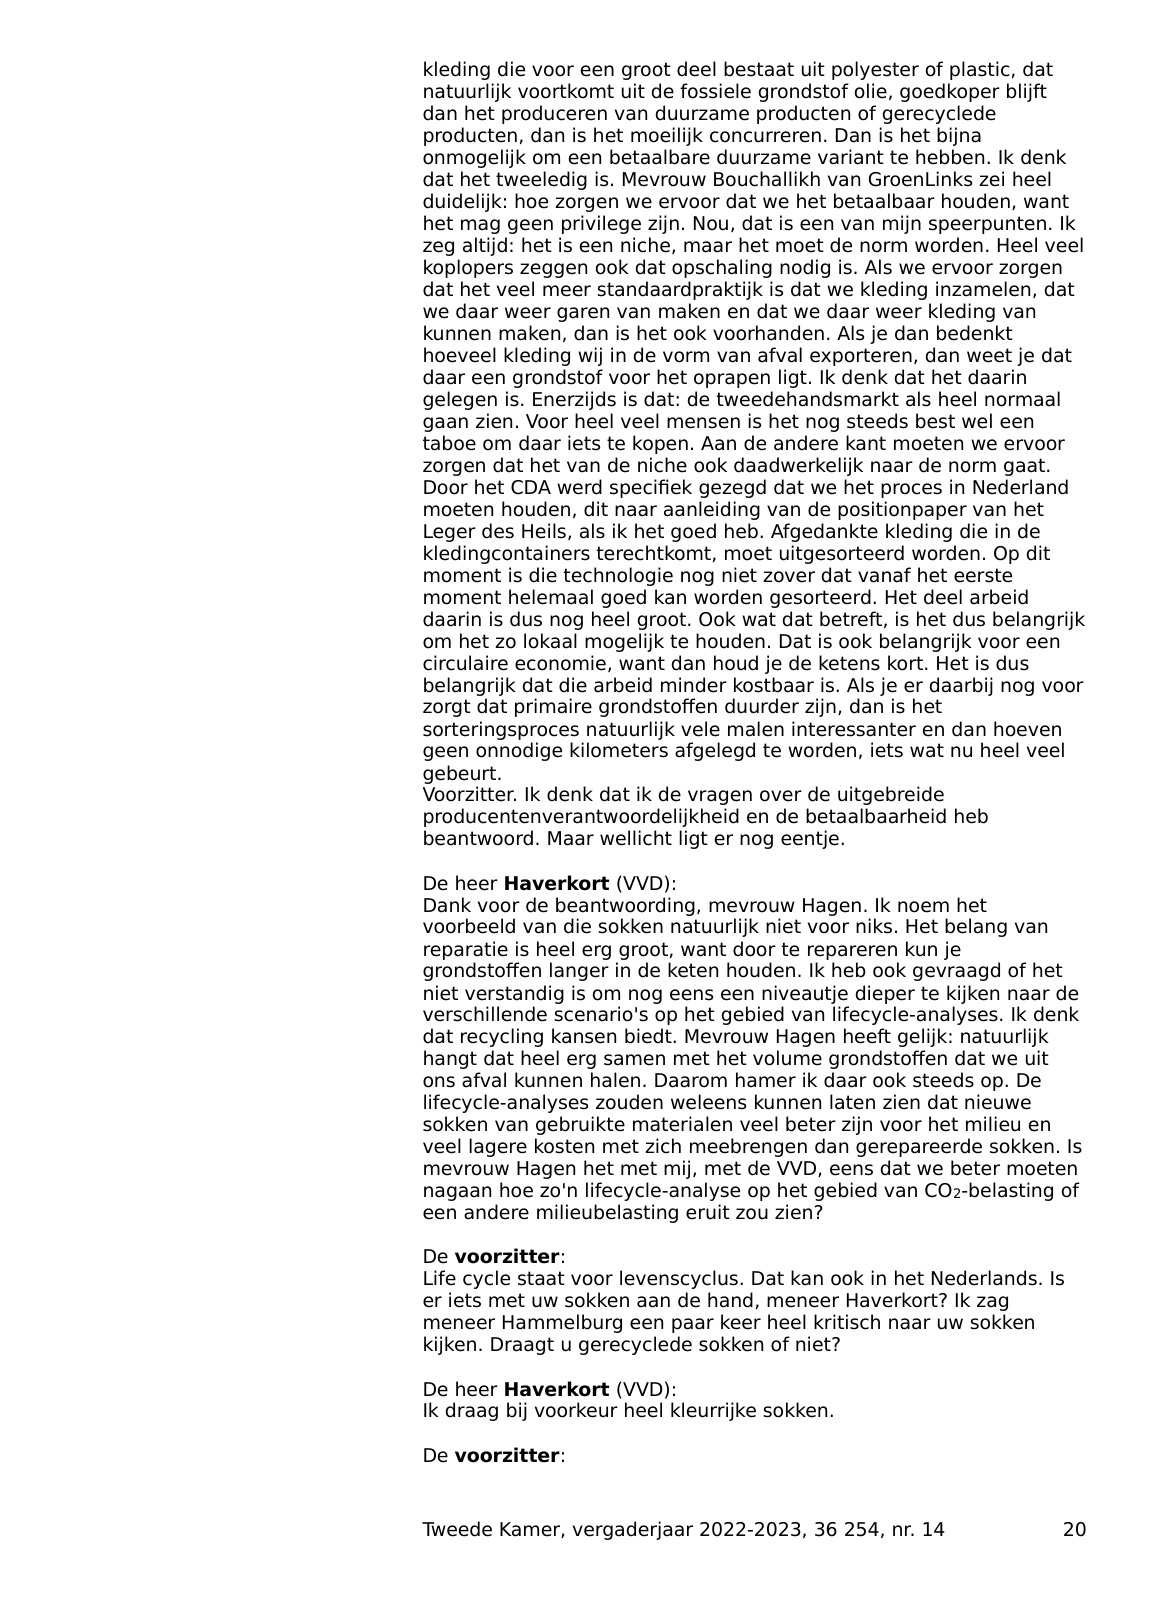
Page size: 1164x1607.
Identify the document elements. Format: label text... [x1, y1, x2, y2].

text De voorzitter: [422, 1246, 1087, 1268]
text Door het CDA werd specifiek gezegd dat we het proces in Nederland moeten houden, dit naar aanleiding van de positionpaper van het Leger des Heils, als ik het goed heb. Afgedankte kleding die in de kledingcontainers terechtkomt, moet uitgesorteerd worden. Op dit moment is die technologie nog niet zover dat vanaf het eerste moment helemaal goed kan worden gesorteerd. Het deel arbeid daarin is dus nog heel groot. Ook wat dat betreft, is het dus belangrijk om het zo lokaal mogelijk te houden. Dat is ook belangrijk voor een circulaire economie, want dan houd je de ketens kort. Het is dus belangrijk dat die arbeid minder kostbaar is. Als je er daarbij nog voor zorgt dat primaire grondstoffen duurder zijn, dan is het sorteringsproces natuurlijk vele malen interessanter en dan hoeven geen onnodige kilometers afgelegd te worden, iets wat nu heel veel gebeurt. [422, 477, 1087, 784]
text De voorzitter: [422, 1444, 1087, 1467]
text Ik draag bij voorkeur heel kleurrijke sokken. [422, 1400, 1087, 1422]
text Voorzitter. Ik denk dat ik de vragen over de uitgebreide producentenverantwoordelijkheid en de betaalbaarheid heb beantwoord. Maar wellicht ligt er nog eentje. [422, 784, 1087, 850]
text kleding die voor een groot deel bestaat uit polyester of plastic, dat natuurlijk voortkomt uit de fossiele grondstof olie, goedkoper blijft dan het produceren van duurzame producten of gerecyclede producten, dan is het moeilijk concurreren. Dan is het bijna onmogelijk om een betaalbare duurzame variant te hebben. Ik denk dat het tweeledig is. Mevrouw Bouchallikh van GroenLinks zei heel duidelijk: hoe zorgen we ervoor dat we het betaalbaar houden, want het mag geen privilege zijn. Nou, dat is een van mijn speerpunten. Ik zeg altijd: het is een niche, maar het moet de norm worden. Heel veel koplopers zeggen ook dat opschaling nodig is. Als we ervoor zorgen dat het veel meer standaardpraktijk is dat we kleding inzamelen, dat we daar weer garen van maken en dat we daar weer kleding van kunnen maken, dan is het ook voorhanden. Als je dan bedenkt hoeveel kleding wij in de vorm van afval exporteren, dan weet je dat daar een grondstof voor het oprapen ligt. Ik denk dat het daarin gelegen is. Enerzijds is dat: de tweedehandsmarkt als heel normaal gaan zien. Voor heel veel mensen is het nog steeds best wel een taboe om daar iets te kopen. Aan de andere kant moeten we ervoor zorgen dat het van de niche ook daadwerkelijk naar de norm gaat. [422, 59, 1087, 477]
text De heer Haverkort (VVD): [422, 1378, 1087, 1400]
text De heer Haverkort (VVD): [422, 872, 1087, 894]
text Dank voor de beantwoording, mevrouw Hagen. Ik noem het voorbeeld van die sokken natuurlijk niet voor niks. Het belang van reparatie is heel erg groot, want door te repareren kun je grondstoffen langer in de keten houden. Ik heb ook gevraagd of het niet verstandig is om nog eens een niveautje dieper te kijken naar de verschillende scenario's op het gebied van lifecycle-analyses. Ik denk dat recycling kansen biedt. Mevrouw Hagen heeft gelijk: natuurlijk hangt dat heel erg samen met het volume grondstoffen dat we uit ons afval kunnen halen. Daarom hamer ik daar ook steeds op. De lifecycle-analyses zouden weleens kunnen laten zien dat nieuwe sokken van gebruikte materialen veel beter zijn voor het milieu en veel lagere kosten met zich meebrengen dan gerepareerde sokken. Is mevrouw Hagen het met mij, met de VVD, eens dat we beter moeten nagaan hoe zo'n lifecycle-analyse op het gebied van CO2-belasting of een andere milieubelasting eruit zou zien? [422, 894, 1087, 1224]
text Life cycle staat voor levenscyclus. Dat kan ook in het Nederlands. Is er iets met uw sokken aan de hand, meneer Haverkort? Ik zag meneer Hammelburg een paar keer heel kritisch naar uw sokken kijken. Draagt u gerecyclede sokken of niet? [422, 1268, 1087, 1356]
